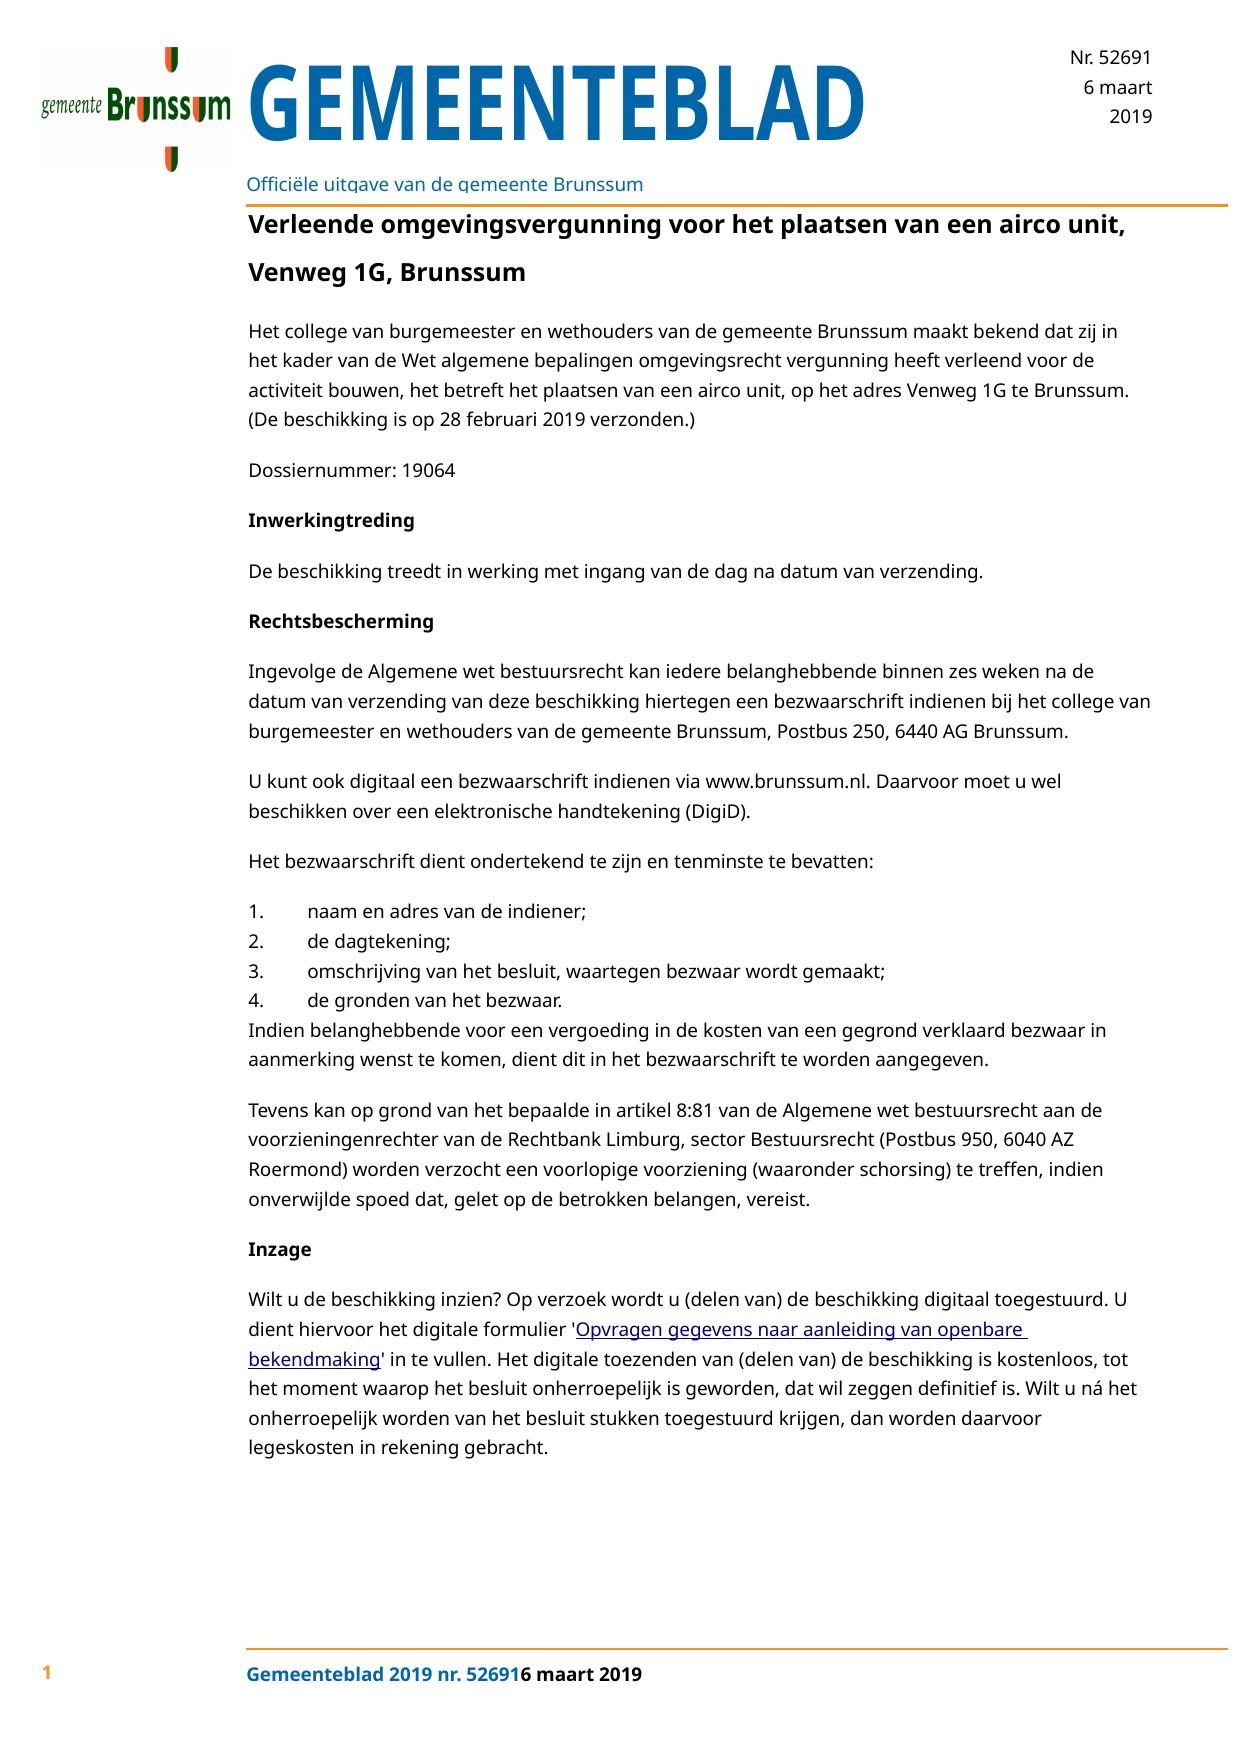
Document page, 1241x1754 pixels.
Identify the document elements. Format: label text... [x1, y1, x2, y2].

text U kunt ook digitaal een bezwaarschrift indienen via www.brunssum.nl. Daarvoor moet u wel beschikken over een elektronische handtekening (DigiD). [248, 768, 1152, 824]
text Inzage [248, 1236, 1152, 1262]
list de gronden van het bezwaar. [248, 987, 1152, 1013]
text De beschikking treedt in werking met ingang van de dag na datum van verzending. [248, 558, 1152, 584]
text Het college van burgemeester en wethouders van de gemeente Brunssum maakt bekend dat zij in het kader van de Wet algemene bepalingen omgevingsrecht vergunning heeft verleend voor de activiteit bouwen, het betreft het plaatsen van een airco unit, op het adres Venweg 1G te Brunssum. (De beschikking is op 28 februari 2019 verzonden.) [248, 318, 1152, 432]
list de dagtekening; [248, 928, 1152, 954]
text Tevens kan op grond van het bepaalde in artikel 8:81 van de Algemene wet bestuursrecht aan de voorzieningenrechter van de Rechtbank Limburg, sector Bestuursrecht (Postbus 950, 6040 AZ Roermond) worden verzocht een voorlopige voorziening (waaronder schorsing) te treffen, indien onverwijlde spoed dat, gelet op de betrokken belangen, vereist. [248, 1097, 1152, 1212]
text Dossiernummer: 19064 [248, 457, 1152, 483]
text Wilt u de beschikking inzien? Op verzoek wordt u (delen van) de beschikking digitaal toegestuurd. U dient hiervoor het digitale formulier 'Opvragen gegevens naar aanleiding van openbare bekendmaking' in te vullen. Het digitale toezenden van (delen van) de beschikking is kostenloos, tot het moment waarop het besluit onherroepelijk is geworden, dat wil zeggen definitief is. Wilt u ná het onherroepelijk worden van het besluit stukken toegestuurd krijgen, dan worden daarvoor legeskosten in rekening gebracht. [248, 1287, 1152, 1460]
text Indien belanghebbende voor een vergoeding in de kosten van een gegrond verklaard bezwaar in aanmerking wenst te komen, dient dit in het bezwaarschrift te worden aangegeven. [248, 1017, 1152, 1072]
text Inwerkingtreding [248, 507, 1152, 533]
list omschrijving van het besluit, waartegen bezwaar wordt gemaakt; [248, 958, 1152, 984]
text Het bezwaarschrift dient ondertekend te zijn en tenminste te bevatten: [248, 848, 1152, 874]
text Verleende omgevingsvergunning voor het plaatsen van een airco unit, Venweg 1G, Brunssum [248, 207, 1152, 288]
list naam en adres van de indiener; [248, 899, 1152, 924]
picture [41, 47, 231, 172]
text Ingevolge de Algemene wet bestuursrecht kan iedere belanghebbende binnen zes weken na de datum van verzending van deze beschikking hiertegen een bezwaarschrift indienen bij het college van burgemeester en wethouders van de gemeente Brunssum, Postbus 250, 6440 AG Brunssum. [248, 659, 1152, 744]
text Rechtsbescherming [248, 608, 1152, 634]
